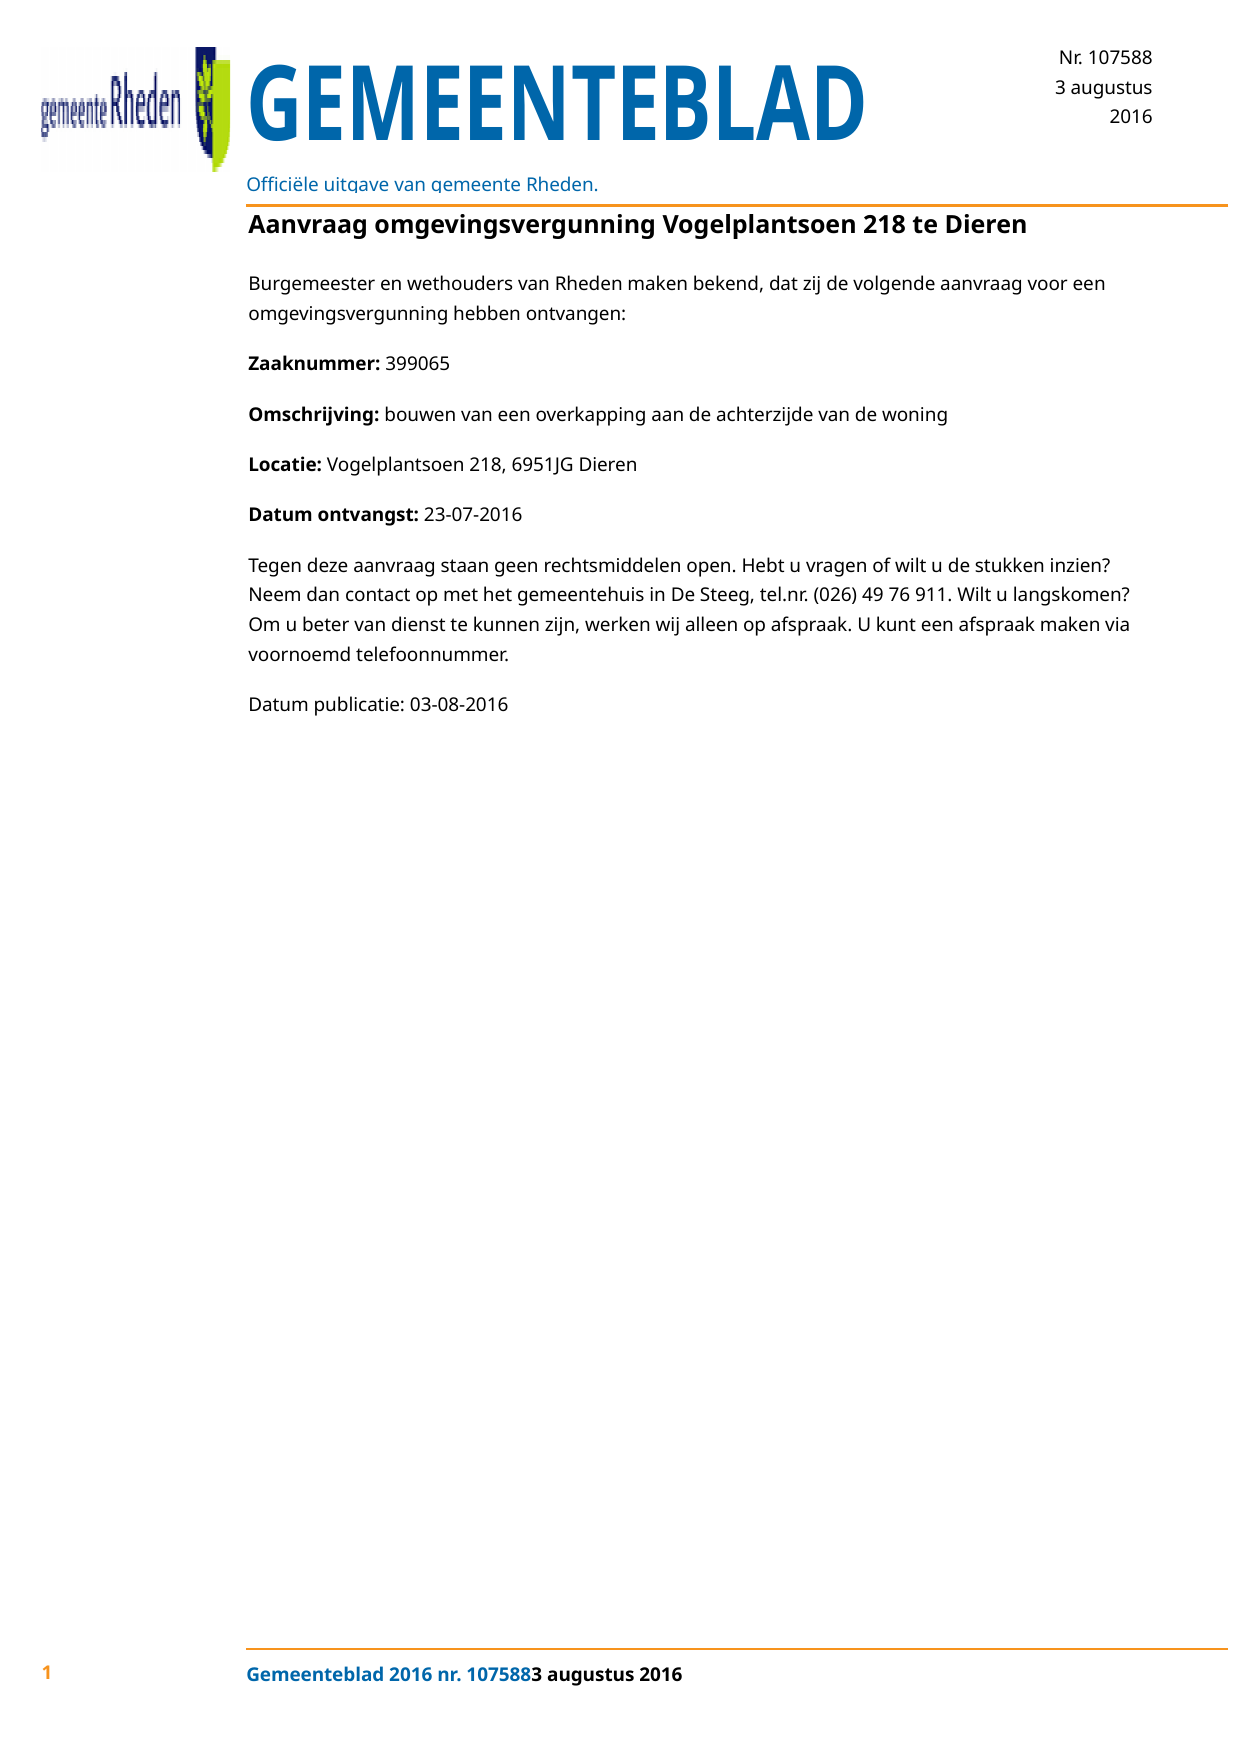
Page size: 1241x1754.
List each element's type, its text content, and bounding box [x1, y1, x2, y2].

picture [41, 47, 231, 172]
text Datum ontvangst: 23-07-2016 [248, 502, 1152, 527]
text Tegen deze aanvraag staan geen rechtsmiddelen open. Hebt u vragen of wilt u de stukken inzien? Neem dan contact op met het gemeentehuis in De Steeg, tel.nr. (026) 49 76 911. Wilt u langskomen? Om u beter van dienst te kunnen zijn, werken wij alleen op afspraak. U kunt een afspraak maken via voornoemd telefoonnummer. [248, 552, 1152, 666]
text Datum publicatie: 03-08-2016 [248, 691, 1152, 717]
text Omschrijving: bouwen van een overkapping aan de achterzijde van de woning [248, 401, 1152, 426]
text Zaaknummer: 399065 [248, 350, 1152, 376]
text Burgemeester en wethouders van Rheden maken bekend, dat zij de volgende aanvraag voor een omgevingsvergunning hebben ontvangen: [248, 270, 1152, 326]
text Locatie: Vogelplantsoen 218, 6951JG Dieren [248, 451, 1152, 477]
text Aanvraag omgevingsvergunning Vogelplantsoen 218 te Dieren [248, 207, 1152, 241]
